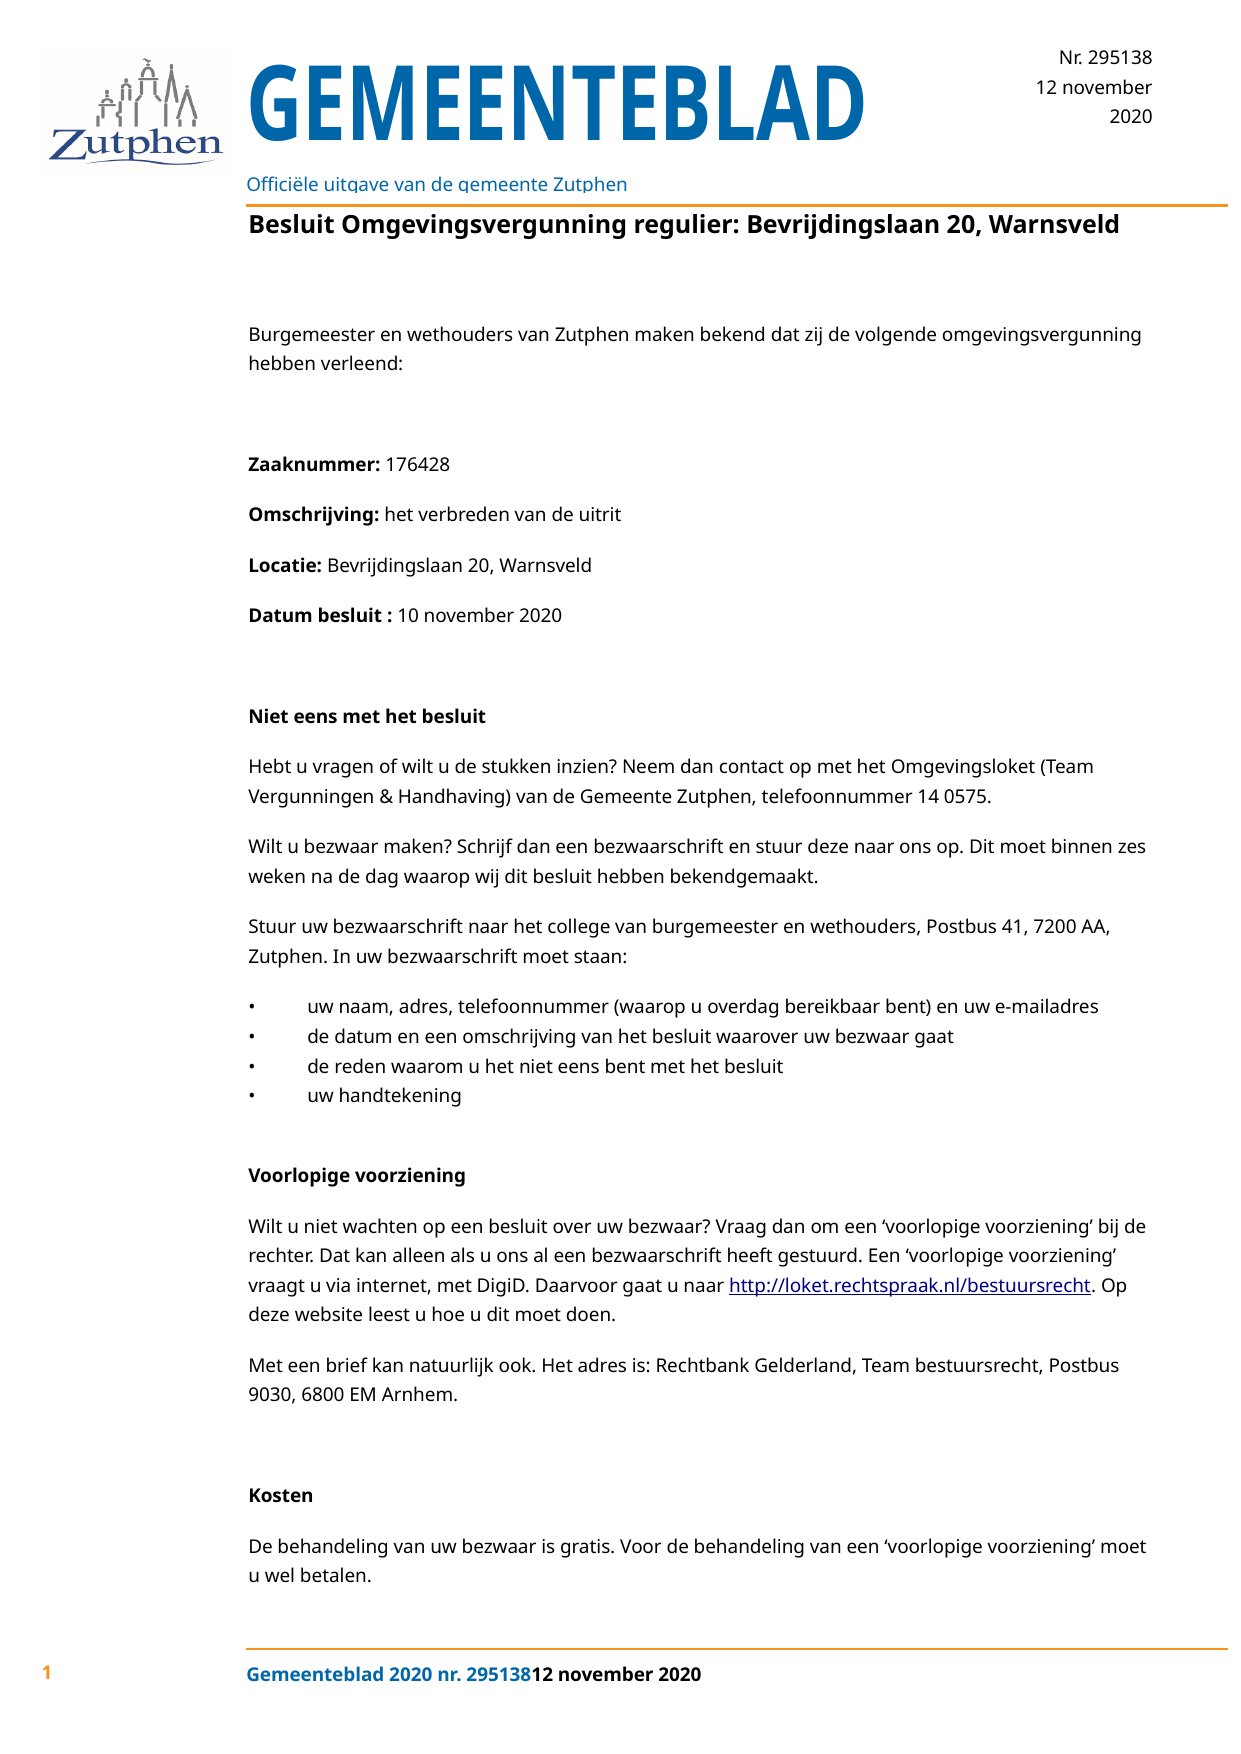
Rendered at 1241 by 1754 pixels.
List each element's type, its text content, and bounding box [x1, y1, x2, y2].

text Wilt u bezwaar maken? Schrijf dan een bezwaarschrift en stuur deze naar ons op. Dit moet binnen zes weken na de dag waarop wij dit besluit hebben bekendgemaakt. [248, 834, 1152, 889]
text Met een brief kan natuurlijk ook. Het adres is: Rechtbank Gelderland, Team bestuursrecht, Postbus 9030, 6800 EM Arnhem. [248, 1352, 1152, 1407]
text Niet eens met het besluit [248, 703, 1152, 729]
text Burgemeester en wethouders van Zutphen maken bekend dat zij de volgende omgevingsvergunning hebben verleend: [248, 321, 1152, 376]
text Zaaknummer: 176428 [248, 451, 1152, 477]
list uw naam, adres, telefoonnummer (waarop u overdag bereikbaar bent) en uw e-mailadres [248, 994, 1152, 1019]
list de reden waarom u het niet eens bent met het besluit [248, 1053, 1152, 1078]
text Datum besluit : 10 november 2020 [248, 602, 1152, 628]
list uw handtekening [248, 1082, 1152, 1108]
text Omschrijving: het verbreden van de uitrit [248, 502, 1152, 527]
text Besluit Omgevingsvergunning regulier: Bevrijdingslaan 20, Warnsveld [248, 207, 1152, 241]
list de datum en een omschrijving van het besluit waarover uw bezwaar gaat [248, 1023, 1152, 1049]
picture [41, 47, 231, 172]
text Hebt u vragen of wilt u de stukken inzien? Neem dan contact op met het Omgevingsloket (Team Vergunningen & Handhaving) van de Gemeente Zutphen, telefoonnummer 14 0575. [248, 754, 1152, 809]
text Stuur uw bezwaarschrift naar het college van burgemeester en wethouders, Postbus 41, 7200 AA, Zutphen. In uw bezwaarschrift moet staan: [248, 914, 1152, 969]
text Wilt u niet wachten op een besluit over uw bezwaar? Vraag dan om een ‘voorlopige voorziening’ bij de rechter. Dat kan alleen als u ons al een bezwaarschrift heeft gestuurd. Een ‘voorlopige voorziening’ vraagt u via internet, met DigiD. Daarvoor gaat u naar http://loket.rechtspraak.nl/bestuursrecht. Op deze website leest u hoe u dit moet doen. [248, 1213, 1152, 1327]
text Kosten [248, 1482, 1152, 1508]
text De behandeling van uw bezwaar is gratis. Voor de behandeling van een ‘voorlopige voorziening’ moet u wel betalen. [248, 1533, 1152, 1588]
text Voorlopige voorziening [248, 1162, 1152, 1188]
text Locatie: Bevrijdingslaan 20, Warnsveld [248, 552, 1152, 578]
